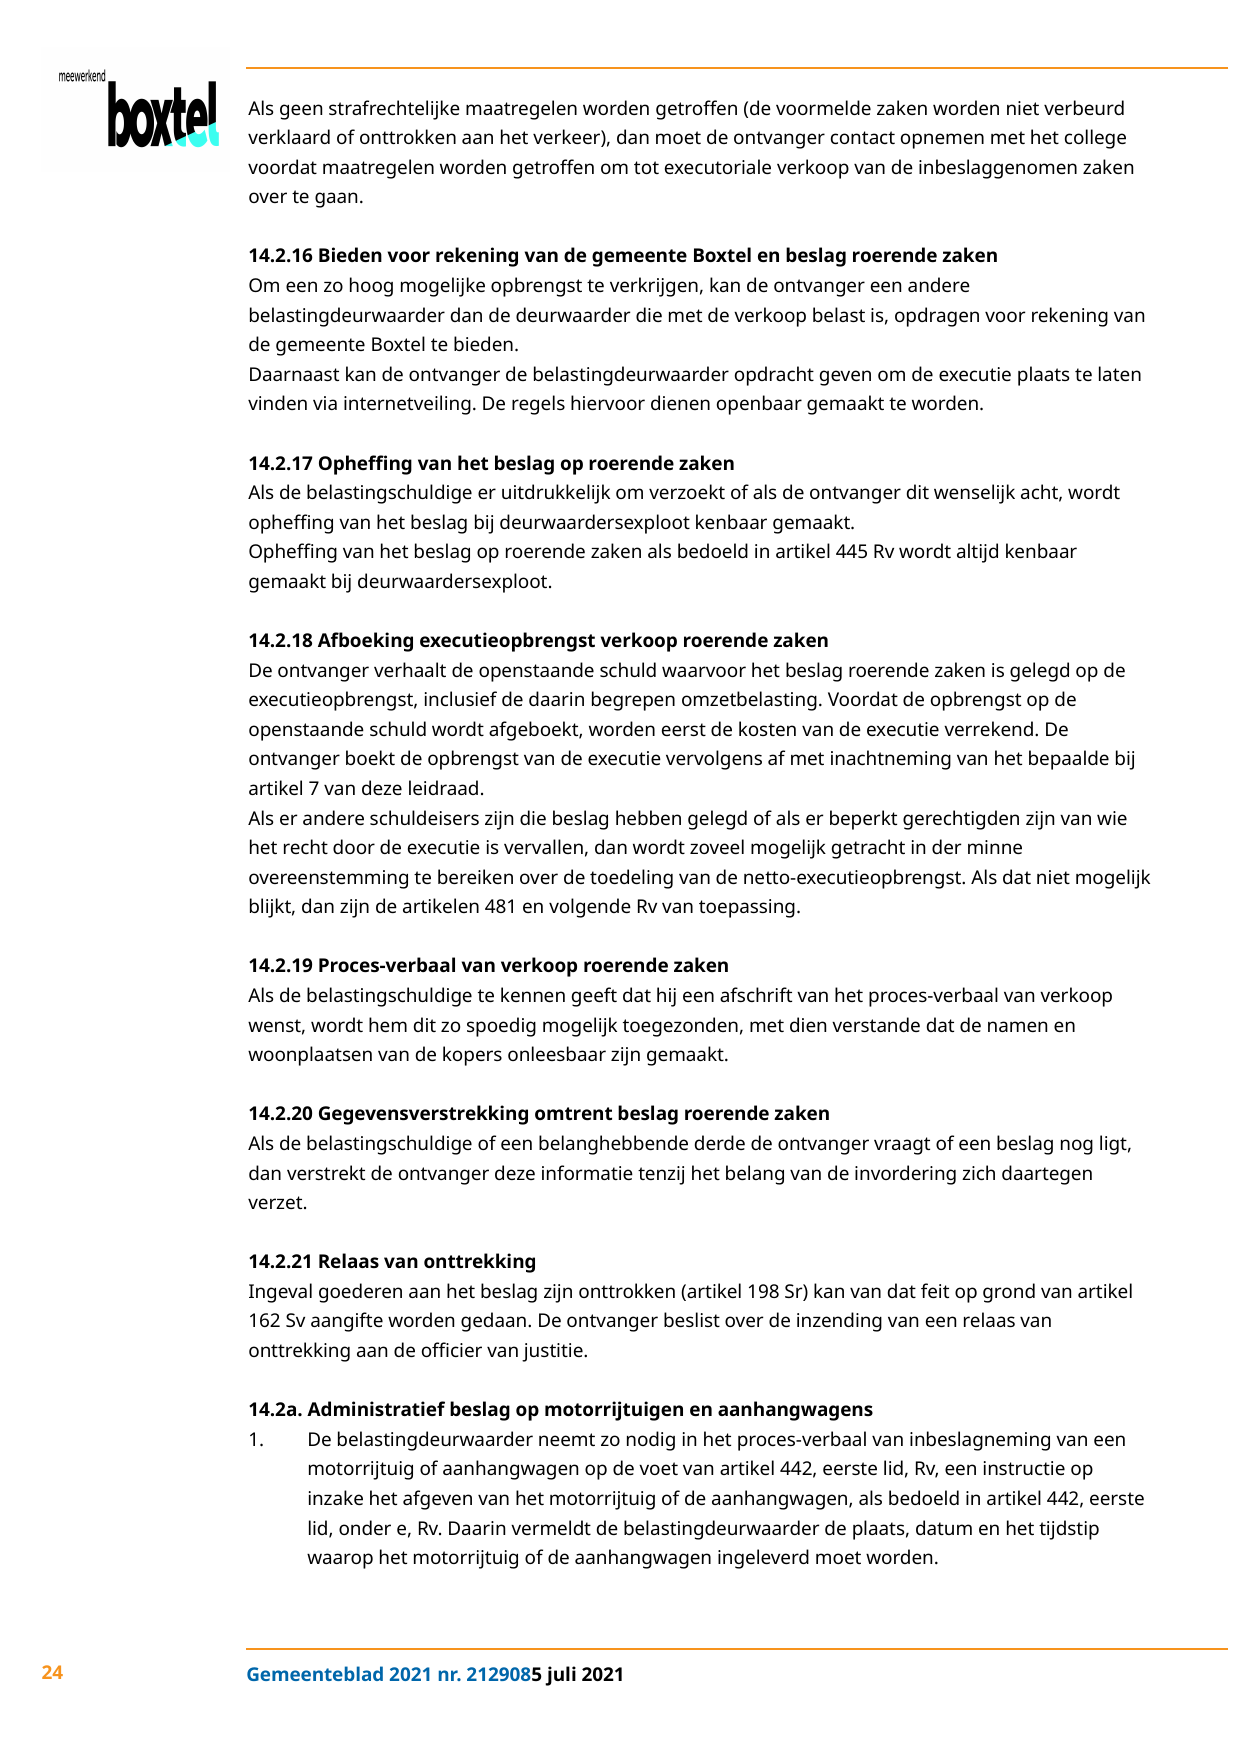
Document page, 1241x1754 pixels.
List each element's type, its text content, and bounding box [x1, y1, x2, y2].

text Opheffing van het beslag op roerende zaken als bedoeld in artikel 445 Rv wordt altijd kenbaar gemaakt bij deurwaardersexploot. [248, 538, 1152, 594]
text 14.2.18 Afboeking executieopbrengst verkoop roerende zaken [248, 627, 1152, 653]
list De belastingdeurwaarder neemt zo nodig in het proces-verbaal van inbeslagneming van een motorrijtuig of aanhangwagen op de voet van artikel 442, eerste lid, Rv, een instructie op inzake het afgeven van het motorrijtuig of de aanhangwagen, als bedoeld in artikel 442, eerste lid, onder e, Rv. Daarin vermeldt de belastingdeurwaarder de plaats, datum en het tijdstip waarop het motorrijtuig of de aanhangwagen ingeleverd moet worden. [248, 1426, 1152, 1570]
text Als geen strafrechtelijke maatregelen worden getroffen (de voormelde zaken worden niet verbeurd verklaard of onttrokken aan het verkeer), dan moet de ontvanger contact opnemen met het college voordat maatregelen worden getroffen om tot executoriale verkoop van de inbeslaggenomen zaken over te gaan. [248, 95, 1152, 209]
text 14.2.21 Relaas van onttrekking [248, 1248, 1152, 1274]
text 14.2a. Administratief beslag op motorrijtuigen en aanhangwagens [248, 1396, 1152, 1422]
text 14.2.19 Proces-verbaal van verkoop roerende zaken [248, 953, 1152, 978]
text Als de belastingschuldige te kennen geeft dat hij een afschrift van het proces-verbaal van verkoop wenst, wordt hem dit zo spoedig mogelijk toegezonden, met dien verstande dat de namen en woonplaatsen van de kopers onleesbaar zijn gemaakt. [248, 982, 1152, 1067]
text Als er andere schuldeisers zijn die beslag hebben gelegd of als er beperkt gerechtigden zijn van wie het recht door de executie is vervallen, dan wordt zoveel mogelijk getracht in der minne overeenstemming te bereiken over de toedeling van de netto-executieopbrengst. Als dat niet mogelijk blijkt, dan zijn de artikelen 481 en volgende Rv van toepassing. [248, 805, 1152, 919]
picture [41, 47, 231, 172]
text Als de belastingschuldige er uitdrukkelijk om verzoekt of als de ontvanger dit wenselijk acht, wordt opheffing van het beslag bij deurwaardersexploot kenbaar gemaakt. [248, 479, 1152, 535]
text Om een zo hoog mogelijke opbrengst te verkrijgen, kan de ontvanger een andere belastingdeurwaarder dan de deurwaarder die met de verkoop belast is, opdragen voor rekening van de gemeente Boxtel te bieden. [248, 272, 1152, 357]
text Daarnaast kan de ontvanger de belastingdeurwaarder opdracht geven om de executie plaats te laten vinden via internetveiling. De regels hiervoor dienen openbaar gemaakt te worden. [248, 361, 1152, 416]
text Als de belastingschuldige of een belanghebbende derde de ontvanger vraagt of een beslag nog ligt, dan verstrekt de ontvanger deze informatie tenzij het belang van de invordering zich daartegen verzet. [248, 1130, 1152, 1215]
text 14.2.17 Opheffing van het beslag op roerende zaken [248, 450, 1152, 476]
text De ontvanger verhaalt de openstaande schuld waarvoor het beslag roerende zaken is gelegd op de executieopbrengst, inclusief de daarin begrepen omzetbelasting. Voordat de opbrengst op de openstaande schuld wordt afgeboekt, worden eerst de kosten van de executie verrekend. De ontvanger boekt de opbrengst van de executie vervolgens af met inachtneming van het bepaalde bij artikel 7 van deze leidraad. [248, 657, 1152, 801]
text Ingeval goederen aan het beslag zijn onttrokken (artikel 198 Sr) kan van dat feit op grond van artikel 162 Sv aangifte worden gedaan. De ontvanger beslist over de inzending van een relaas van onttrekking aan de officier van justitie. [248, 1278, 1152, 1363]
text 14.2.20 Gegevensverstrekking omtrent beslag roerende zaken [248, 1101, 1152, 1126]
text 14.2.16 Bieden voor rekening van de gemeente Boxtel en beslag roerende zaken [248, 243, 1152, 268]
